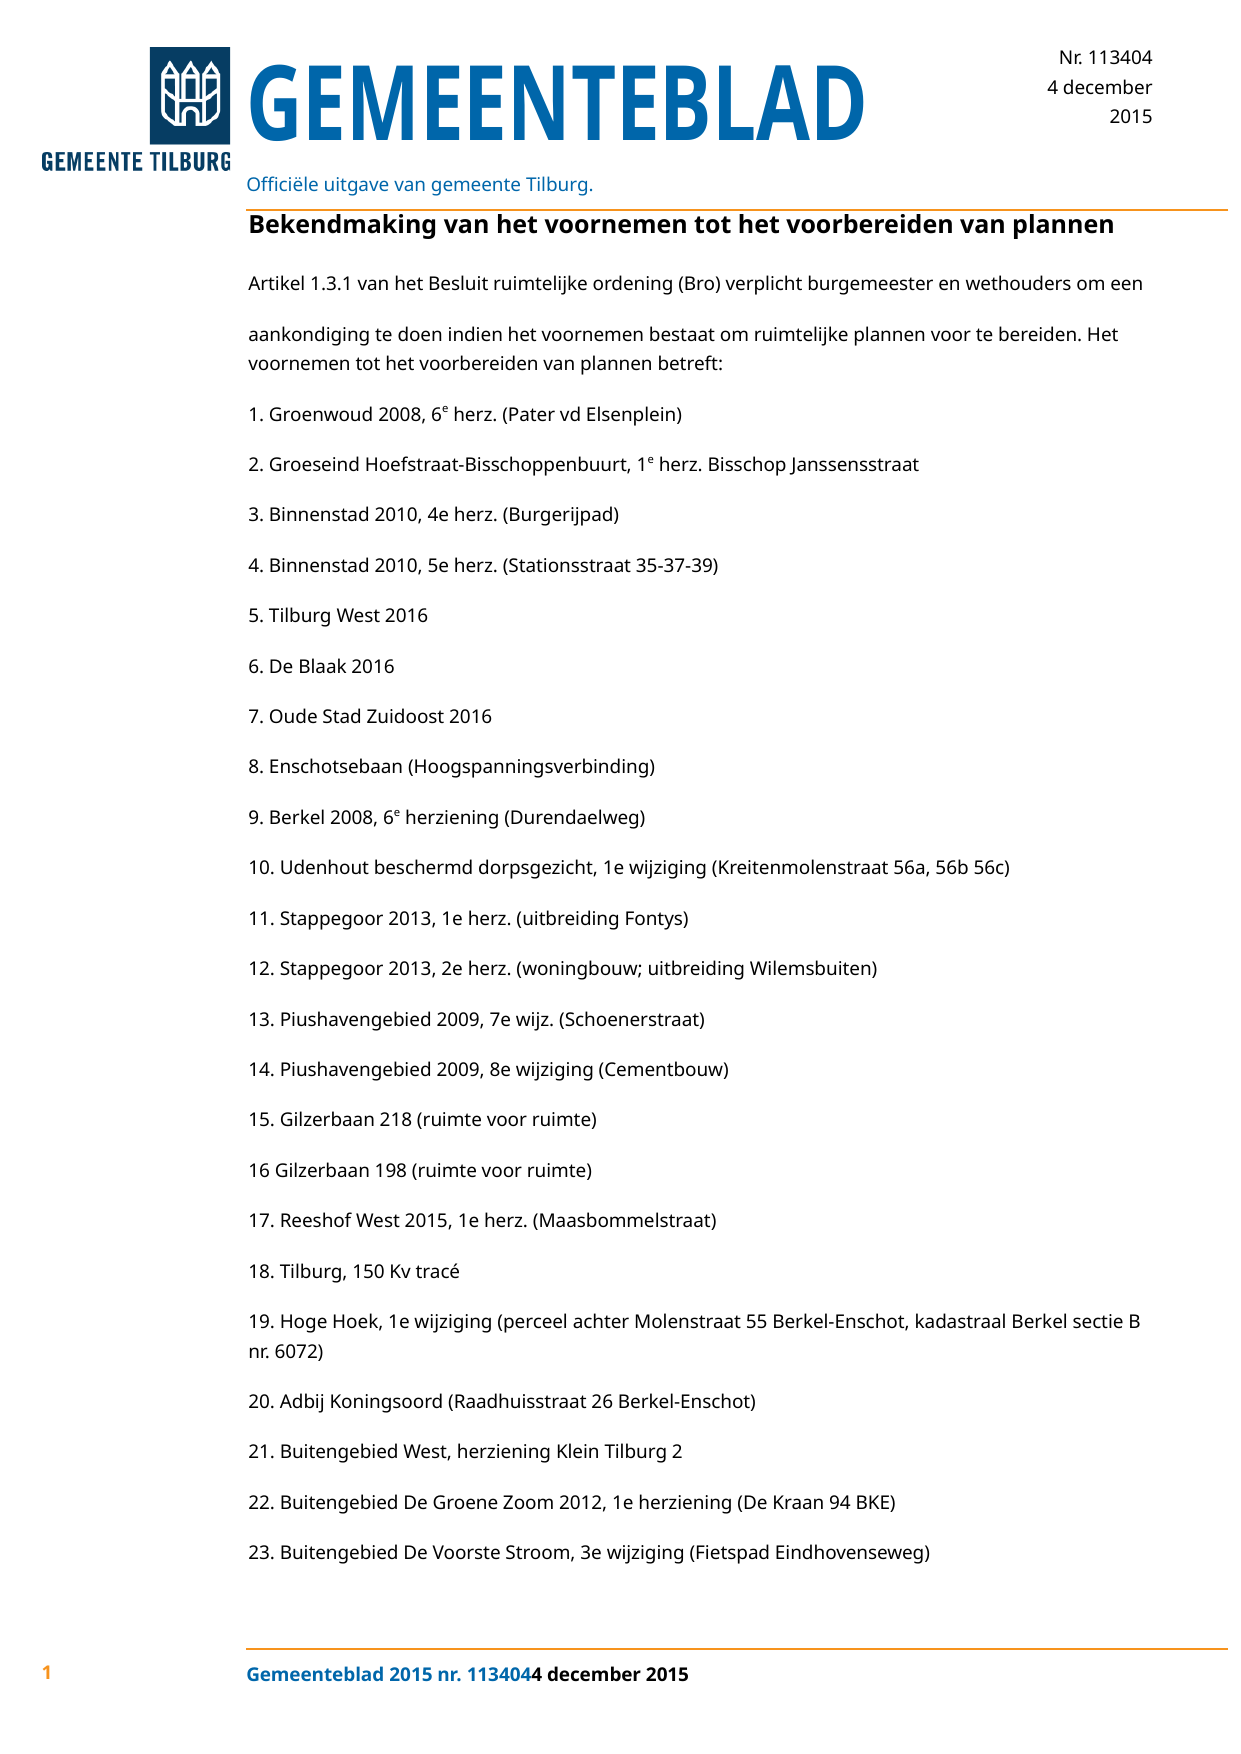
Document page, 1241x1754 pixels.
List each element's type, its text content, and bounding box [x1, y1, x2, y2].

text 10. Udenhout beschermd dorpsgezicht, 1e wijziging (Kreitenmolenstraat 56a, 56b 56c) [248, 854, 1152, 880]
picture [41, 47, 231, 172]
text 4. Binnenstad 2010, 5e herz. (Stationsstraat 35-37-39) [248, 552, 1152, 578]
text 11. Stappegoor 2013, 1e herz. (uitbreiding Fontys) [248, 905, 1152, 931]
text 3. Binnenstad 2010, 4e herz. (Burgerijpad) [248, 502, 1152, 527]
text 17. Reeshof West 2015, 1e herz. (Maasbommelstraat) [248, 1207, 1152, 1233]
text 13. Piushavengebied 2009, 7e wijz. (Schoenerstraat) [248, 1006, 1152, 1031]
text Bekendmaking van het voornemen tot het voorbereiden van plannen [248, 211, 1152, 241]
text aankondiging te doen indien het voornemen bestaat om ruimtelijke plannen voor te bereiden. Het voornemen tot het voorbereiden van plannen betreft: [248, 321, 1152, 376]
text 19. Hoge Hoek, 1e wijziging (perceel achter Molenstraat 55 Berkel-Enschot, kadastraal Berkel sectie B nr. 6072) [248, 1308, 1152, 1363]
text 20. Adbij Koningsoord (Raadhuisstraat 26 Berkel-Enschot) [248, 1388, 1152, 1414]
text 12. Stappegoor 2013, 2e herz. (woningbouw; uitbreiding Wilemsbuiten) [248, 955, 1152, 981]
text 22. Buitengebied De Groene Zoom 2012, 1e herziening (De Kraan 94 BKE) [248, 1489, 1152, 1515]
text 7. Oude Stad Zuidoost 2016 [248, 703, 1152, 729]
text 18. Tilburg, 150 Kv tracé [248, 1258, 1152, 1283]
text Artikel 1.3.1 van het Besluit ruimtelijke ordening (Bro) verplicht burgemeester en wethouders om een [248, 270, 1152, 296]
text 15. Gilzerbaan 218 (ruimte voor ruimte) [248, 1107, 1152, 1132]
text 1. Groenwoud 2008, 6e herz. (Pater vd Elsenplein) [248, 401, 1152, 426]
text 5. Tilburg West 2016 [248, 602, 1152, 628]
text 21. Buitengebied West, herziening Klein Tilburg 2 [248, 1439, 1152, 1464]
text 14. Piushavengebied 2009, 8e wijziging (Cementbouw) [248, 1056, 1152, 1082]
text 9. Berkel 2008, 6e herziening (Durendaelweg) [248, 804, 1152, 830]
text 16 Gilzerbaan 198 (ruimte voor ruimte) [248, 1157, 1152, 1183]
text 8. Enschotsebaan (Hoogspanningsverbinding) [248, 754, 1152, 779]
text 6. De Blaak 2016 [248, 653, 1152, 678]
text 23. Buitengebied De Voorste Stroom, 3e wijziging (Fietspad Eindhovenseweg) [248, 1539, 1152, 1565]
text 2. Groeseind Hoefstraat-Bisschoppenbuurt, 1e herz. Bisschop Janssensstraat [248, 451, 1152, 477]
